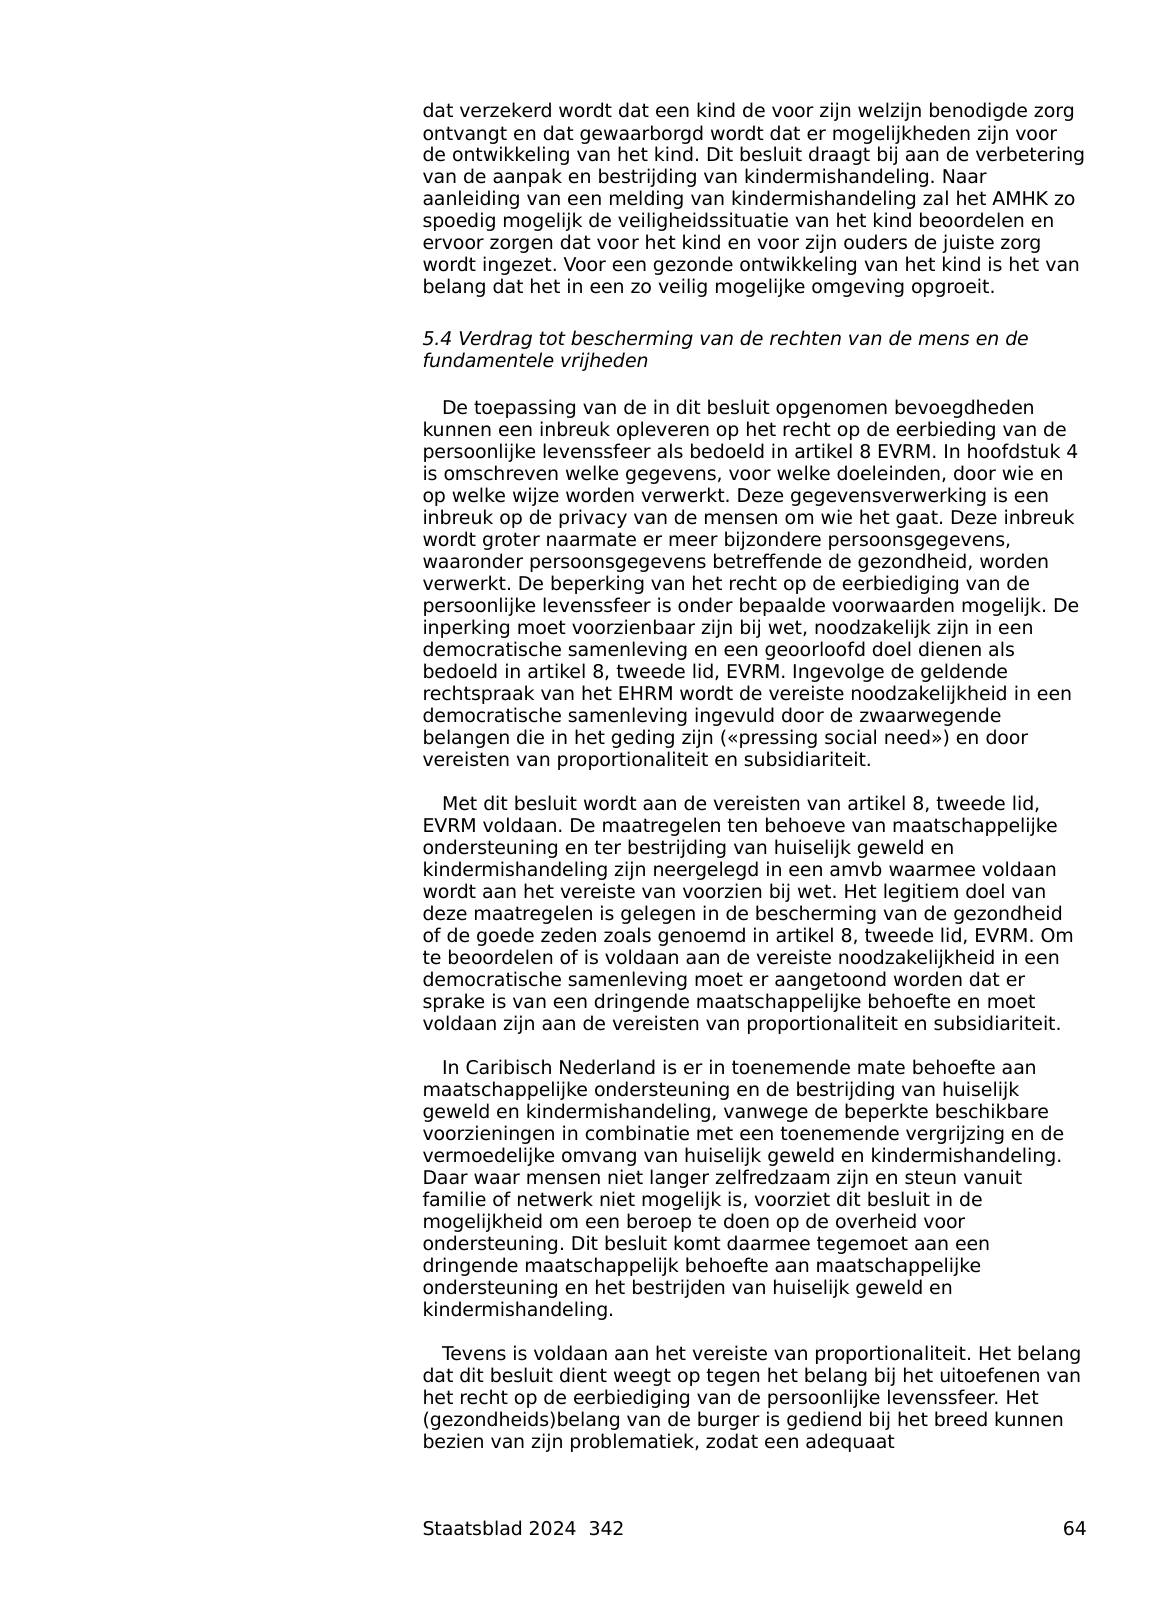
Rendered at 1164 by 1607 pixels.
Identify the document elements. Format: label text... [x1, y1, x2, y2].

text Met dit besluit wordt aan de vereisten van artikel 8, tweede lid, EVRM voldaan. De maatregelen ten behoeve van maatschappelijke ondersteuning en ter bestrijding van huiselijk geweld en kindermishandeling zijn neergelegd in een amvb waarmee voldaan wordt aan het vereiste van voorzien bij wet. Het legitiem doel van deze maatregelen is gelegen in de bescherming van de gezondheid of de goede zeden zoals genoemd in artikel 8, tweede lid, EVRM. Om te beoordelen of is voldaan aan de vereiste noodzakelijkheid in een democratische samenleving moet er aangetoond worden dat er sprake is van een dringende maatschappelijke behoefte en moet voldaan zijn aan de vereisten van proportionaliteit en subsidiariteit. [422, 793, 1087, 1035]
text dat verzekerd wordt dat een kind de voor zijn welzijn benodigde zorg ontvangt en dat gewaarborgd wordt dat er mogelijkheden zijn voor de ontwikkeling van het kind. Dit besluit draagt bij aan de verbetering van de aanpak en bestrijding van kindermishandeling. Naar aanleiding van een melding van kindermishandeling zal het AMHK zo spoedig mogelijk de veiligheidssituatie van het kind beoordelen en ervoor zorgen dat voor het kind en voor zijn ouders de juiste zorg wordt ingezet. Voor een gezonde ontwikkeling van het kind is het van belang dat het in een zo veilig mogelijke omgeving opgroeit. [422, 100, 1087, 298]
subtitle 5.4 Verdrag tot bescherming van de rechten van de mens en de fundamentele vrijheden [422, 328, 1087, 372]
text De toepassing van de in dit besluit opgenomen bevoegdheden kunnen een inbreuk opleveren op het recht op de eerbieding van de persoonlijke levenssfeer als bedoeld in artikel 8 EVRM. In hoofdstuk 4 is omschreven welke gegevens, voor welke doeleinden, door wie en op welke wijze worden verwerkt. Deze gegevensverwerking is een inbreuk op de privacy van de mensen om wie het gaat. Deze inbreuk wordt groter naarmate er meer bijzondere persoonsgegevens, waaronder persoonsgegevens betreffende de gezondheid, worden verwerkt. De beperking van het recht op de eerbiediging van de persoonlijke levenssfeer is onder bepaalde voorwaarden mogelijk. De inperking moet voorzienbaar zijn bij wet, noodzakelijk zijn in een democratische samenleving en een geoorloofd doel dienen als bedoeld in artikel 8, tweede lid, EVRM. Ingevolge de geldende rechtspraak van het EHRM wordt de vereiste noodzakelijkheid in een democratische samenleving ingevuld door de zwaarwegende belangen die in het geding zijn («pressing social need») en door vereisten van proportionaliteit en subsidiariteit. [422, 397, 1087, 771]
text Tevens is voldaan aan het vereiste van proportionaliteit. Het belang dat dit besluit dient weegt op tegen het belang bij het uitoefenen van het recht op de eerbiediging van de persoonlijke levenssfeer. Het (gezondheids)belang van de burger is gediend bij het breed kunnen bezien van zijn problematiek, zodat een adequaat [422, 1343, 1087, 1453]
text In Caribisch Nederland is er in toenemende mate behoefte aan maatschappelijke ondersteuning en de bestrijding van huiselijk geweld en kindermishandeling, vanwege de beperkte beschikbare voorzieningen in combinatie met een toenemende vergrijzing en de vermoedelijke omvang van huiselijk geweld en kindermishandeling. Daar waar mensen niet langer zelfredzaam zijn en steun vanuit familie of netwerk niet mogelijk is, voorziet dit besluit in de mogelijkheid om een beroep te doen op de overheid voor ondersteuning. Dit besluit komt daarmee tegemoet aan een dringende maatschappelijk behoefte aan maatschappelijke ondersteuning en het bestrijden van huiselijk geweld en kindermishandeling. [422, 1057, 1087, 1321]
